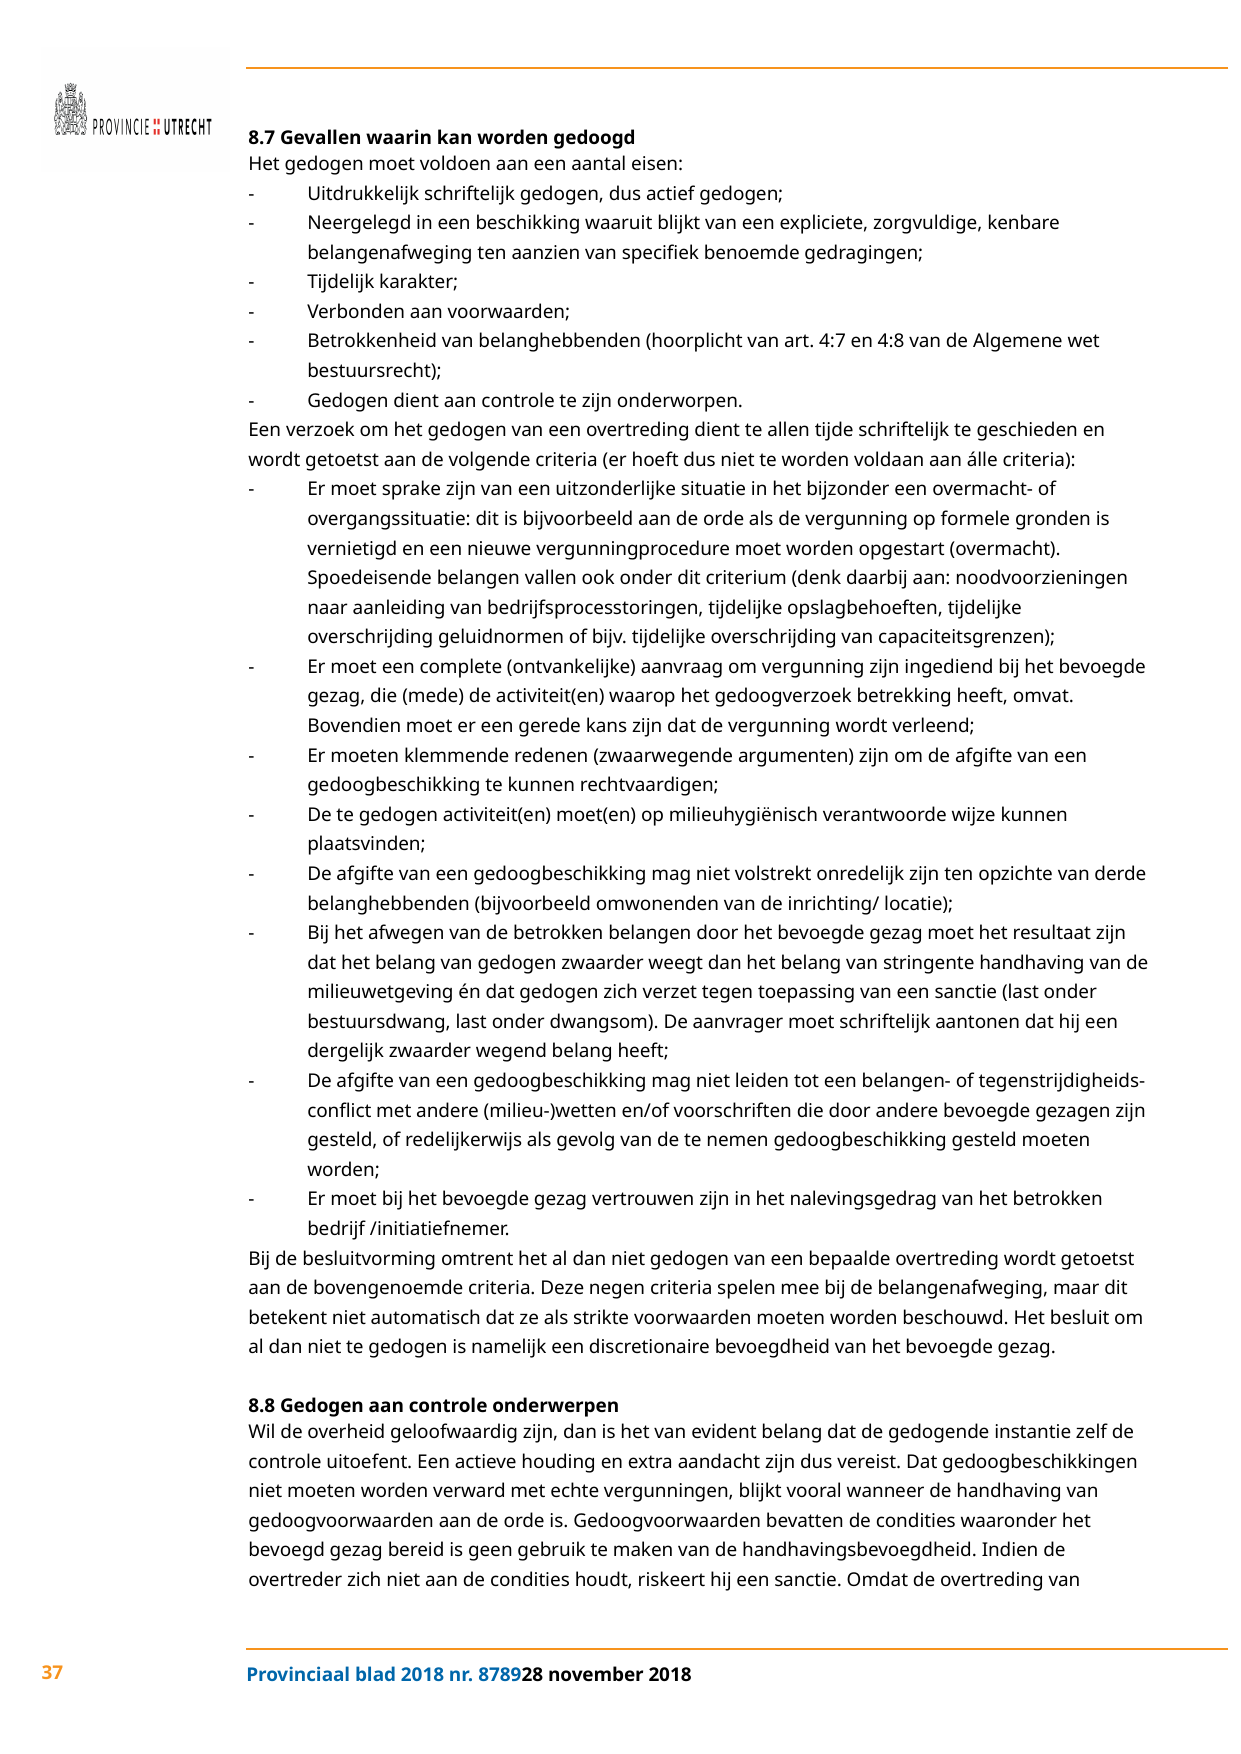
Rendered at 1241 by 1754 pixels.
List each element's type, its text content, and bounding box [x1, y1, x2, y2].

list Gedogen dient aan controle te zijn onderworpen. [248, 387, 1152, 412]
list Neergelegd in een beschikking waaruit blijkt van een expliciete, zorgvuldige, kenbare belangenafweging ten aanzien van specifiek benoemde gedragingen; [248, 209, 1152, 264]
text 8.7 Gevallen waarin kan worden gedoogd [248, 124, 1152, 150]
text 8.8 Gedogen aan controle onderwerpen [248, 1393, 1152, 1418]
list De afgifte van een gedoogbeschikking mag niet volstrekt onredelijk zijn ten opzichte van derde belanghebbenden (bijvoorbeeld omwonenden van de inrichting/ locatie); [248, 860, 1152, 915]
list Bij het afwegen van de betrokken belangen door het bevoegde gezag moet het resultaat zijn dat het belang van gedogen zwaarder weegt dan het belang van stringente handhaving van de milieuwetgeving én dat gedogen zich verzet tegen toepassing van een sanctie (last onder bestuursdwang, last onder dwangsom). De aanvrager moet schriftelijk aantonen dat hij een dergelijk zwaarder wegend belang heeft; [248, 919, 1152, 1063]
text Wil de overheid geloofwaardig zijn, dan is het van evident belang dat de gedogende instantie zelf de controle uitoefent. Een actieve houding en extra aandacht zijn dus vereist. Dat gedoogbeschikkingen niet moeten worden verward met echte vergunningen, blijkt vooral wanneer de handhaving van gedoogvoorwaarden aan de orde is. Gedoogvoorwaarden bevatten de condities waaronder het bevoegd gezag bereid is geen gebruik te maken van de handhavingsbevoegdheid. Indien de overtreder zich niet aan de condities houdt, riskeert hij een sanctie. Omdat de overtreding van [248, 1418, 1152, 1592]
picture [41, 47, 231, 172]
list Uitdrukkelijk schriftelijk gedogen, dus actief gedogen; [248, 180, 1152, 205]
list Er moeten klemmende redenen (zwaarwegende argumenten) zijn om de afgifte van een gedoogbeschikking te kunnen rechtvaardigen; [248, 742, 1152, 797]
list Er moet een complete (ontvankelijke) aanvraag om vergunning zijn ingediend bij het bevoegde gezag, die (mede) de activiteit(en) waarop het gedoogverzoek betrekking heeft, omvat. Bovendien moet er een gerede kans zijn dat de vergunning wordt verleend; [248, 653, 1152, 738]
list De te gedogen activiteit(en) moet(en) op milieuhygiënisch verantwoorde wijze kunnen plaatsvinden; [248, 801, 1152, 856]
text Bij de besluitvorming omtrent het al dan niet gedogen van een bepaalde overtreding wordt getoetst aan de bovengenoemde criteria. Deze negen criteria spelen mee bij de belangenafweging, maar dit betekent niet automatisch dat ze als strikte voorwaarden moeten worden beschouwd. Het besluit om al dan niet te gedogen is namelijk een discretionaire bevoegdheid van het bevoegde gezag. [248, 1245, 1152, 1359]
list Verbonden aan voorwaarden; [248, 298, 1152, 324]
list Betrokkenheid van belanghebbenden (hoorplicht van art. 4:7 en 4:8 van de Algemene wet bestuursrecht); [248, 328, 1152, 383]
list De afgifte van een gedoogbeschikking mag niet leiden tot een belangen- of tegenstrijdigheids- conflict met andere (milieu-)wetten en/of voorschriften die door andere bevoegde gezagen zijn gesteld, of redelijkerwijs als gevolg van de te nemen gedoogbeschikking gesteld moeten worden; [248, 1067, 1152, 1182]
text Een verzoek om het gedogen van een overtreding dient te allen tijde schriftelijk te geschieden en wordt getoetst aan de volgende criteria (er hoeft dus niet te worden voldaan aan álle criteria): [248, 416, 1152, 472]
text Het gedogen moet voldoen aan een aantal eisen: [248, 150, 1152, 176]
list Er moet sprake zijn van een uitzonderlijke situatie in het bijzonder een overmacht- of overgangssituatie: dit is bijvoorbeeld aan de orde als de vergunning op formele gronden is vernietigd en een nieuwe vergunningprocedure moet worden opgestart (overmacht). Spoedeisende belangen vallen ook onder dit criterium (denk daarbij aan: noodvoorzieningen naar aanleiding van bedrijfsprocesstoringen, tijdelijke opslagbehoeften, tijdelijke overschrijding geluidnormen of bijv. tijdelijke overschrijding van capaciteitsgrenzen); [248, 476, 1152, 649]
list Tijdelijk karakter; [248, 268, 1152, 294]
list Er moet bij het bevoegde gezag vertrouwen zijn in het nalevingsgedrag van het betrokken bedrijf /initiatiefnemer. [248, 1186, 1152, 1241]
